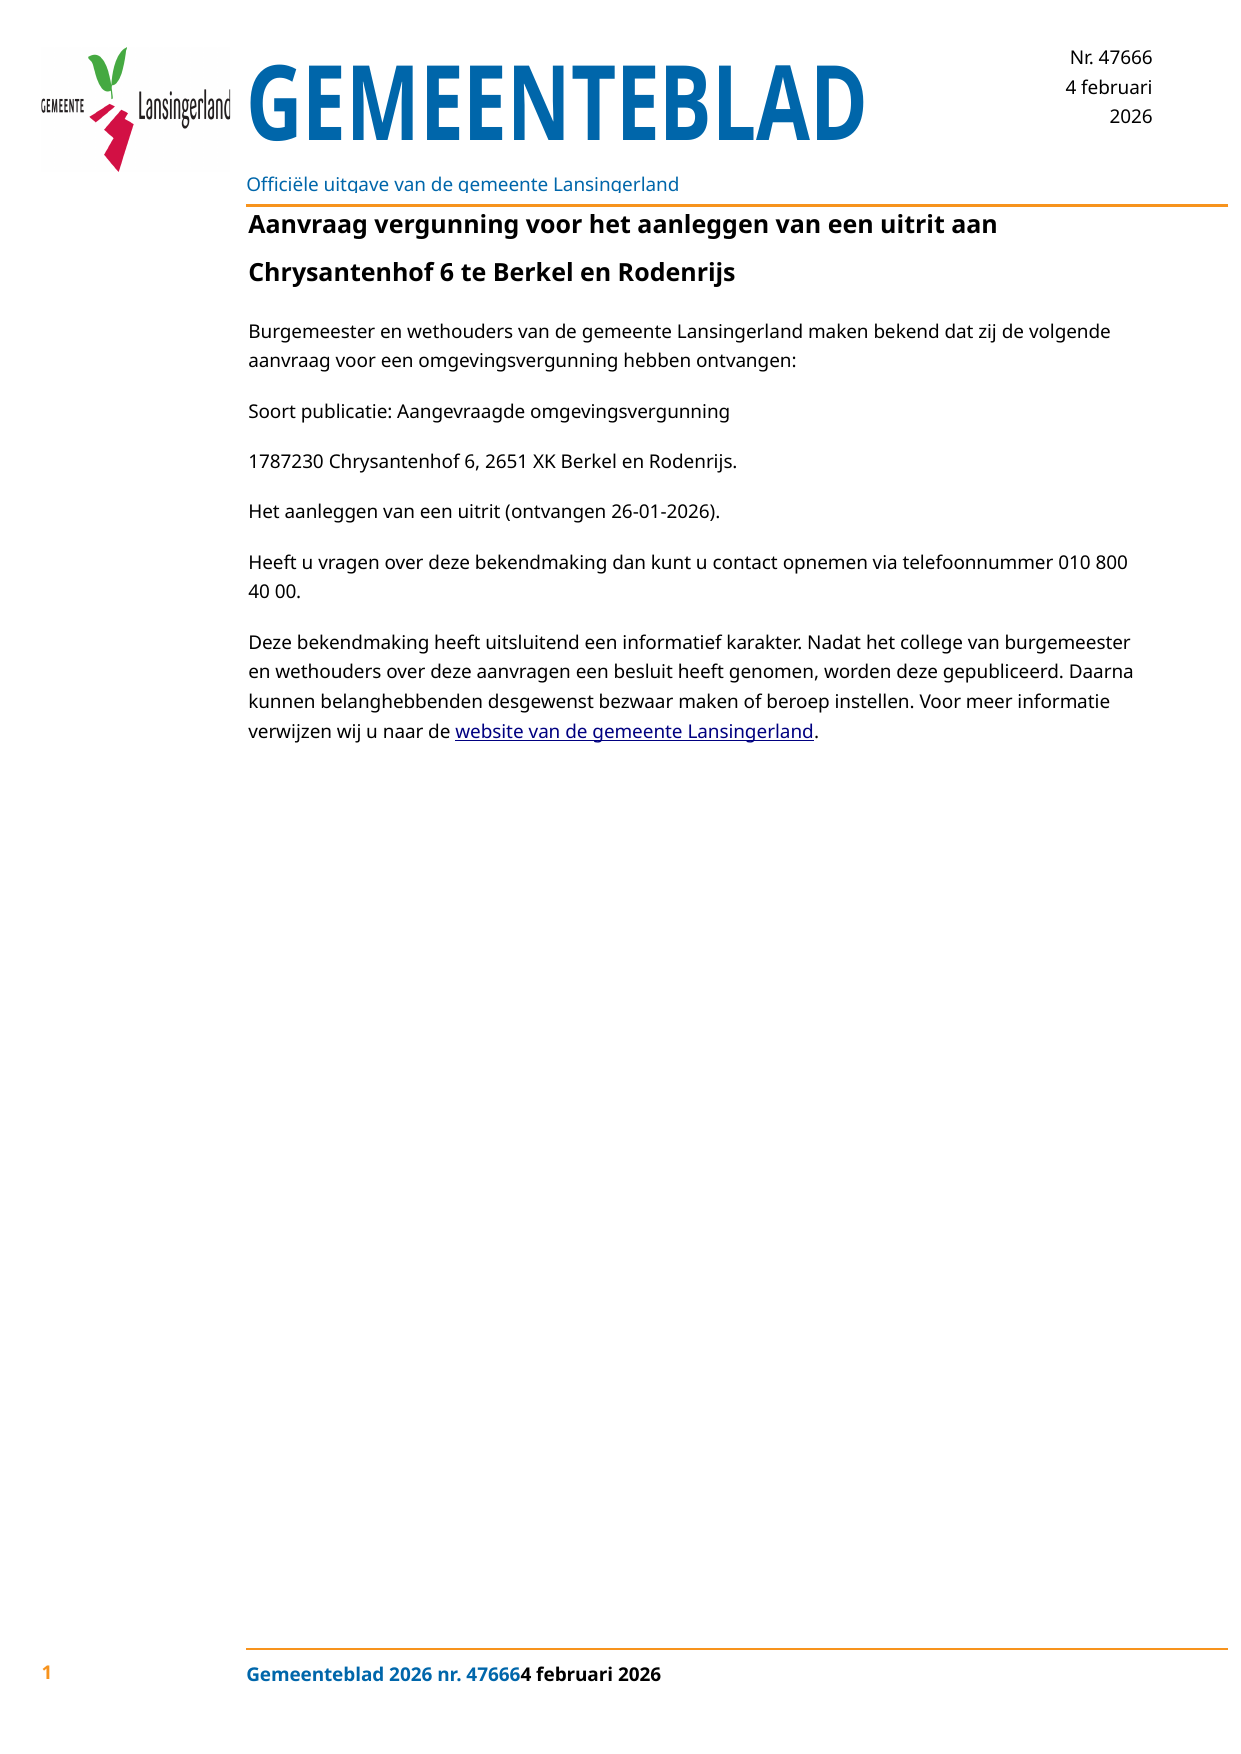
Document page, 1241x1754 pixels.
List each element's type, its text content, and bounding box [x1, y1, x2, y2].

text Heeft u vragen over deze bekendmaking dan kunt u contact opnemen via telefoonnummer 010 800 40 00. [248, 549, 1152, 604]
text Aanvraag vergunning voor het aanleggen van een uitrit aan Chrysantenhof 6 te Berkel en Rodenrijs [248, 207, 1152, 288]
text Burgemeester en wethouders van de gemeente Lansingerland maken bekend dat zij de volgende aanvraag voor een omgevingsvergunning hebben ontvangen: [248, 318, 1152, 373]
text Deze bekendmaking heeft uitsluitend een informatief karakter. Nadat het college van burgemeester en wethouders over deze aanvragen een besluit heeft genomen, worden deze gepubliceerd. Daarna kunnen belanghebbenden desgewenst bezwaar maken of beroep instellen. Voor meer informatie verwijzen wij u naar de website van de gemeente Lansingerland. [248, 629, 1152, 744]
text Het aanleggen van een uitrit (ontvangen 26-01-2026). [248, 499, 1152, 524]
picture [41, 47, 231, 172]
text Soort publicatie: Aangevraagde omgevingsvergunning [248, 398, 1152, 424]
text 1787230 Chrysantenhof 6, 2651 XK Berkel en Rodenrijs. [248, 448, 1152, 474]
